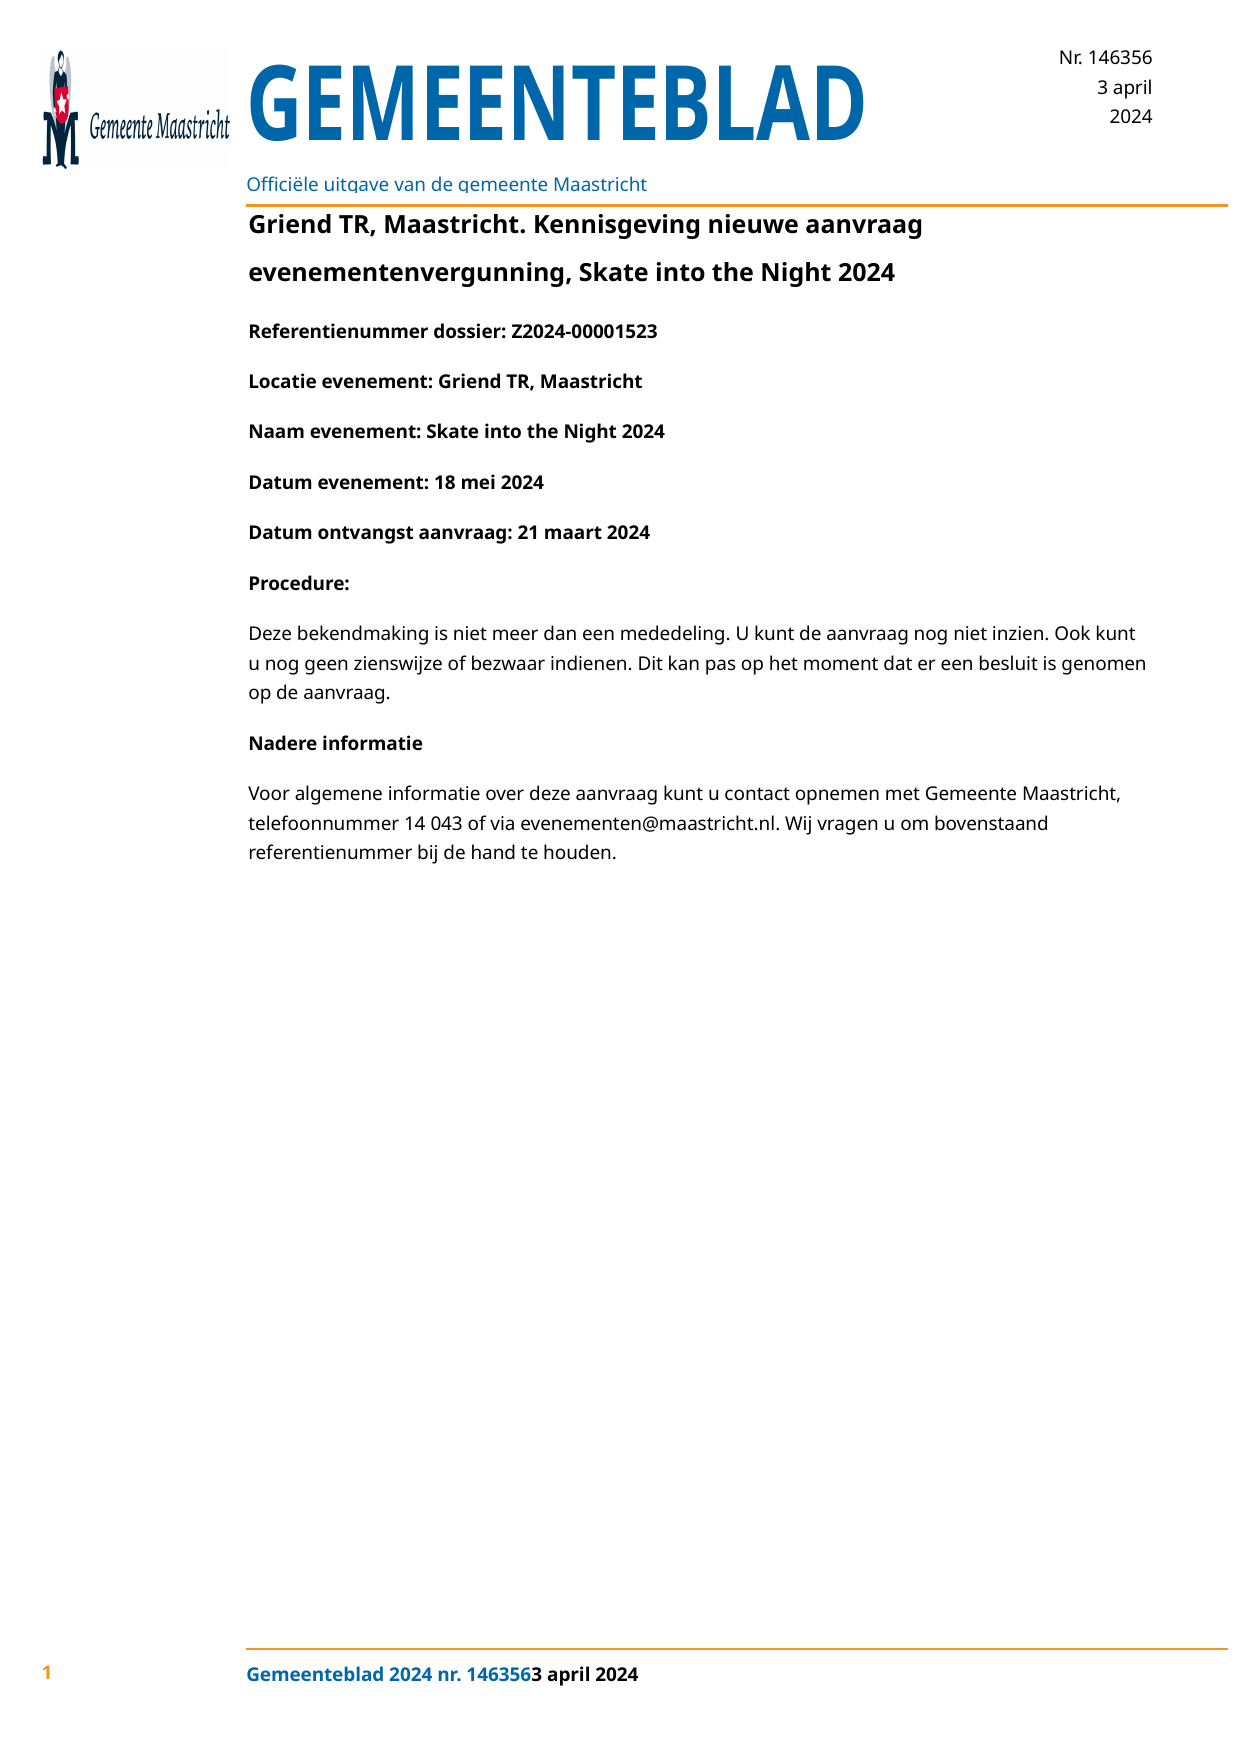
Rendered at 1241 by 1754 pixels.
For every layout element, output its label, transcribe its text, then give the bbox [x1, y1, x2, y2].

text Datum evenement: 18 mei 2024 [248, 469, 1152, 495]
text Griend TR, Maastricht. Kennisgeving nieuwe aanvraag evenementenvergunning, Skate into the Night 2024 [248, 207, 1152, 288]
text Naam evenement: Skate into the Night 2024 [248, 419, 1152, 444]
text Referentienummer dossier: Z2024-00001523 [248, 318, 1152, 344]
text Deze bekendmaking is niet meer dan een mededeling. U kunt de aanvraag nog niet inzien. Ook kunt u nog geen zienswijze of bezwaar indienen. Dit kan pas op het moment dat er een besluit is genomen op de aanvraag. [248, 620, 1152, 705]
text Nadere informatie [248, 730, 1152, 756]
text Procedure: [248, 570, 1152, 596]
text Voor algemene informatie over deze aanvraag kunt u contact opnemen met Gemeente Maastricht, telefoonnummer 14 043 of via evenementen@maastricht.nl. Wij vragen u om bovenstaand referentienummer bij de hand te houden. [248, 780, 1152, 865]
picture [41, 47, 231, 172]
text Datum ontvangst aanvraag: 21 maart 2024 [248, 519, 1152, 545]
text Locatie evenement: Griend TR, Maastricht [248, 368, 1152, 394]
